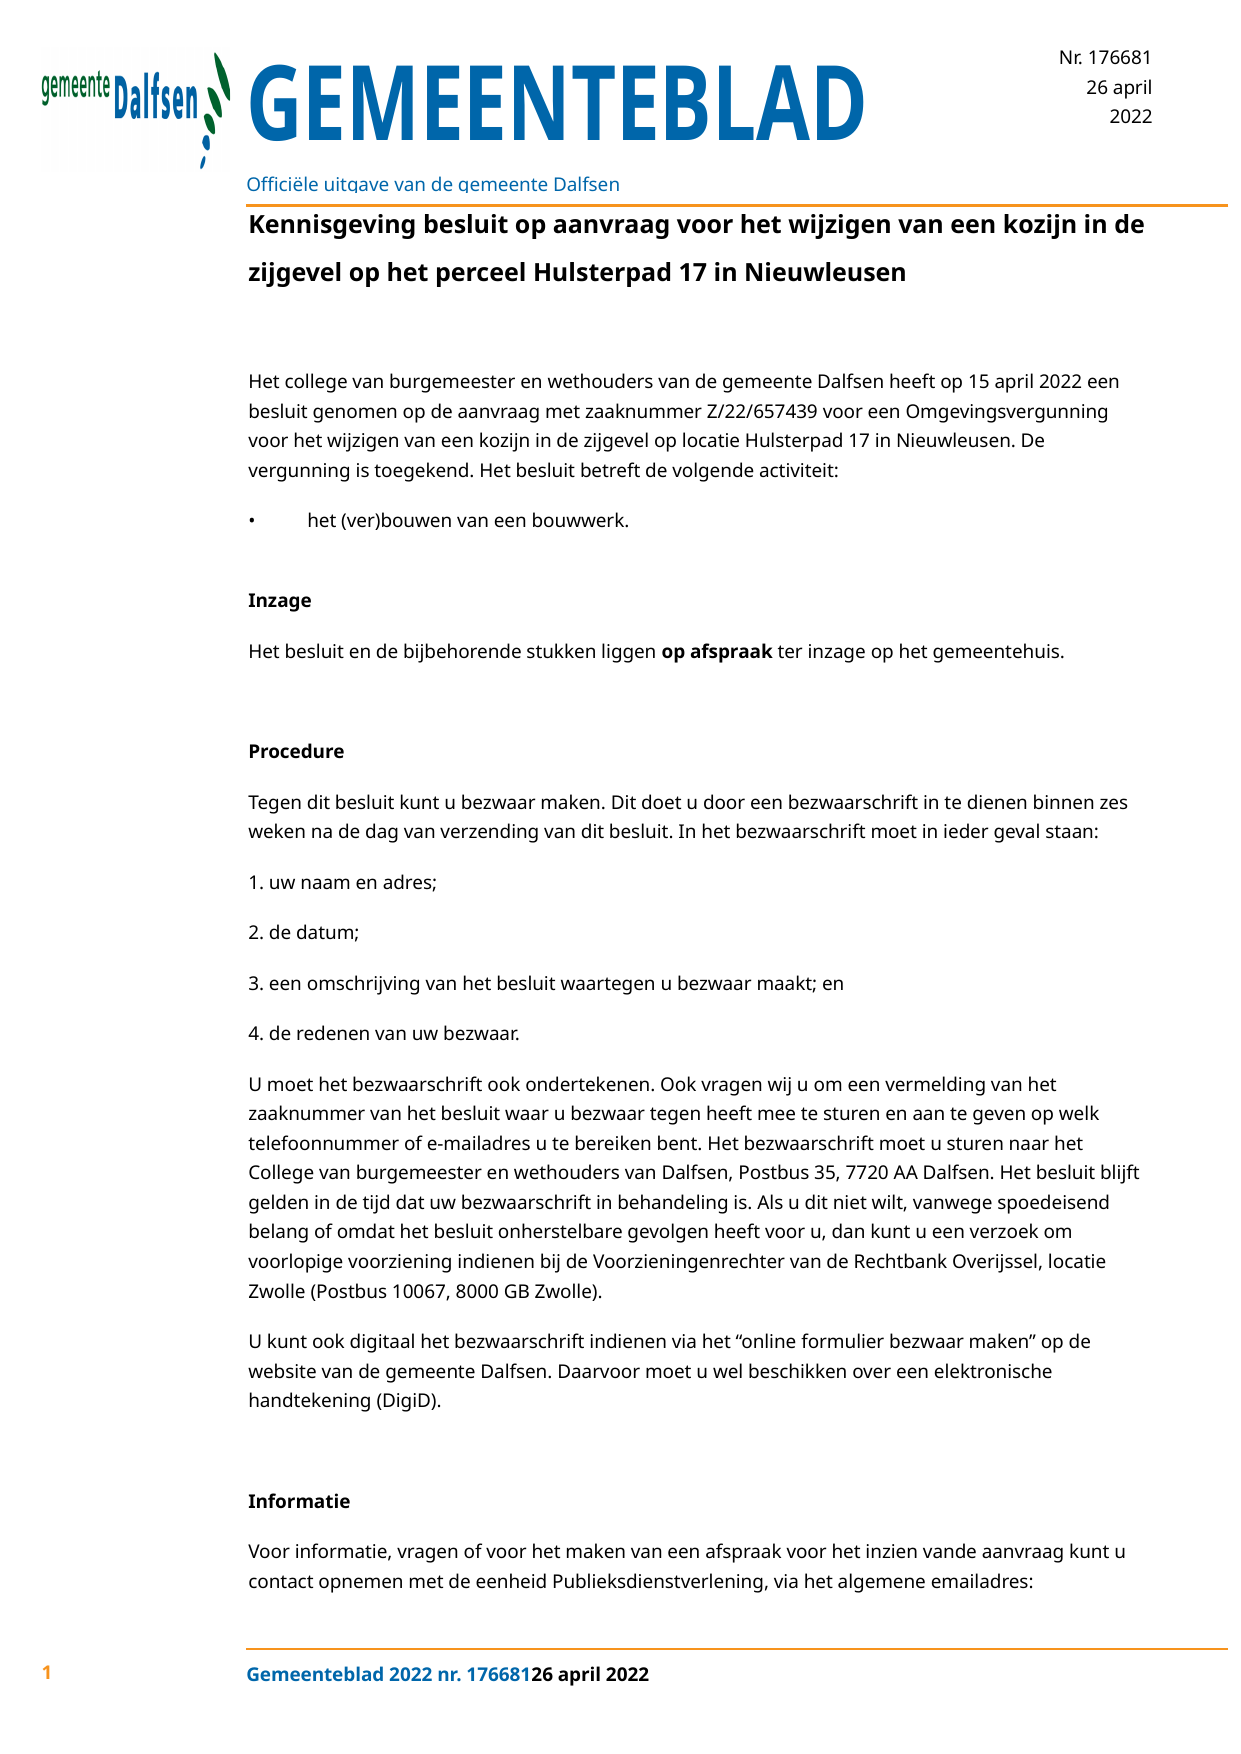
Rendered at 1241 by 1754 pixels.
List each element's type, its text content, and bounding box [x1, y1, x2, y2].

text 3. een omschrijving van het besluit waartegen u bezwaar maakt; en [248, 970, 1152, 996]
list het (ver)bouwen van een bouwwerk. [248, 507, 1152, 533]
text 4. de redenen van uw bezwaar. [248, 1020, 1152, 1046]
text Het besluit en de bijbehorende stukken liggen op afspraak ter inzage op het gemeentehuis. [248, 638, 1152, 664]
text Informatie [248, 1488, 1152, 1514]
picture [41, 47, 231, 172]
text U kunt ook digitaal het bezwaarschrift indienen via het “online formulier bezwaar maken” op de website van de gemeente Dalfsen. Daarvoor moet u wel beschikken over een elektronische handtekening (DigiD). [248, 1328, 1152, 1413]
text Tegen dit besluit kunt u bezwaar maken. Dit doet u door een bezwaarschrift in te dienen binnen zes weken na de dag van verzending van dit besluit. In het bezwaarschrift moet in ieder geval staan: [248, 789, 1152, 844]
text U moet het bezwaarschrift ook ondertekenen. Ook vragen wij u om een vermelding van het zaaknummer van het besluit waar u bezwaar tegen heeft mee te sturen en aan te geven op welk telefoonnummer of e-mailadres u te bereiken bent. Het bezwaarschrift moet u sturen naar het College van burgemeester en wethouders van Dalfsen, Postbus 35, 7720 AA Dalfsen. Het besluit blijft gelden in de tijd dat uw bezwaarschrift in behandeling is. Als u dit niet wilt, vanwege spoedeisend belang of omdat het besluit onherstelbare gevolgen heeft voor u, dan kunt u een verzoek om voorlopige voorziening indienen bij de Voorzieningenrechter van de Rechtbank Overijssel, locatie Zwolle (Postbus 10067, 8000 GB Zwolle). [248, 1071, 1152, 1304]
text Het college van burgemeester en wethouders van de gemeente Dalfsen heeft op 15 april 2022 een besluit genomen op de aanvraag met zaaknummer Z/22/657439 voor een Omgevingsvergunning voor het wijzigen van een kozijn in de zijgevel op locatie Hulsterpad 17 in Nieuwleusen. De vergunning is toegekend. Het besluit betreft de volgende activiteit: [248, 368, 1152, 483]
text Inzage [248, 587, 1152, 613]
text Voor informatie, vragen of voor het maken van een afspraak voor het inzien vande aanvraag kunt u contact opnemen met de eenheid Publieksdienstverlening, via het algemene emailadres: [248, 1539, 1152, 1594]
text 1. uw naam en adres; [248, 869, 1152, 895]
text 2. de datum; [248, 919, 1152, 945]
text Procedure [248, 739, 1152, 764]
text Kennisgeving besluit op aanvraag voor het wijzigen van een kozijn in de zijgevel op het perceel Hulsterpad 17 in Nieuwleusen [248, 207, 1152, 288]
